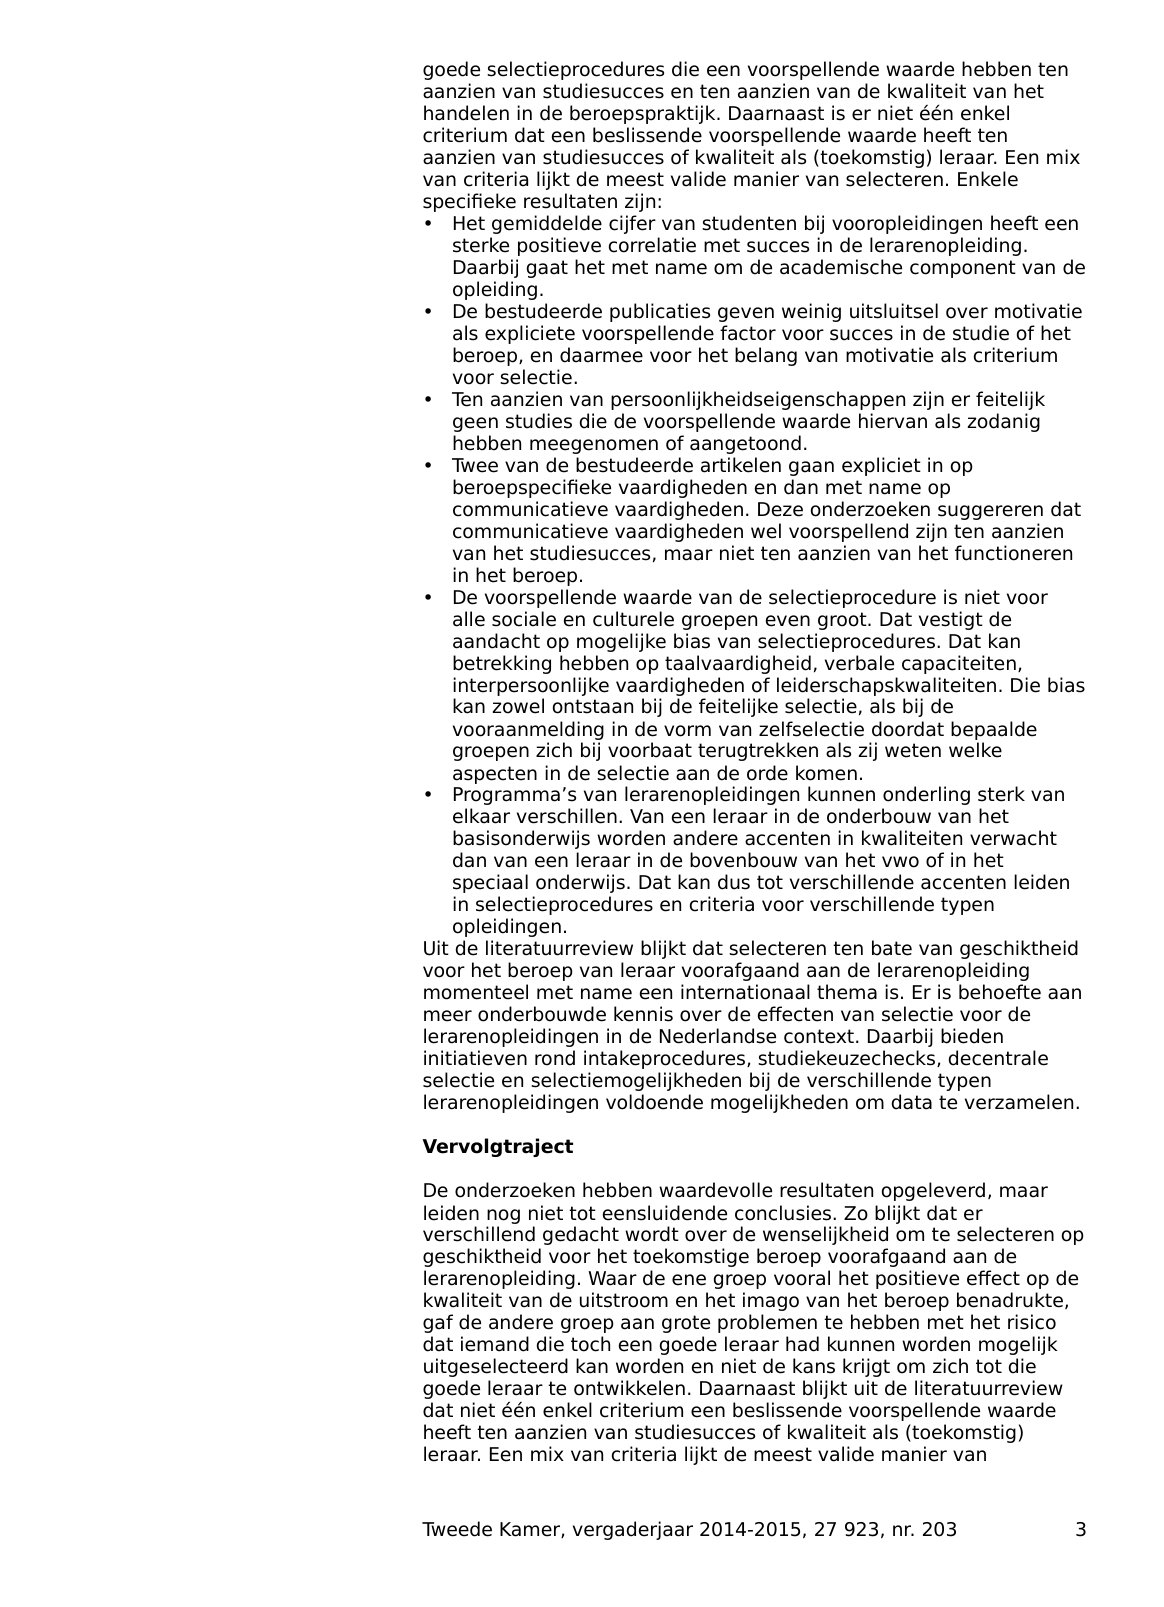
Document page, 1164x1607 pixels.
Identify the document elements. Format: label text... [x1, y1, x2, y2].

text • Ten aanzien van persoonlijkheidseigenschappen zijn er feitelijk geen studies die de voorspellende waarde hiervan als zodanig hebben meegenomen of aangetoond. [422, 389, 1087, 455]
text • De voorspellende waarde van de selectieprocedure is niet voor alle sociale en culturele groepen even groot. Dat vestigt de aandacht op mogelijke bias van selectieprocedures. Dat kan betrekking hebben op taalvaardigheid, verbale capaciteiten, interpersoonlijke vaardigheden of leiderschapskwaliteiten. Die bias kan zowel ontstaan bij de feitelijke selectie, als bij de vooraanmelding in de vorm van zelfselectie doordat bepaalde groepen zich bij voorbaat terugtrekken als zij weten welke aspecten in de selectie aan de orde komen. [422, 587, 1087, 784]
text • De bestudeerde publicaties geven weinig uitsluitsel over motivatie als expliciete voorspellende factor voor succes in de studie of het beroep, en daarmee voor het belang van motivatie als criterium voor selectie. [422, 301, 1087, 389]
text • Het gemiddelde cijfer van studenten bij vooropleidingen heeft een sterke positieve correlatie met succes in de lerarenopleiding. Daarbij gaat het met name om de academische component van de opleiding. [422, 213, 1087, 301]
text • Twee van de bestudeerde artikelen gaan expliciet in op beroepspecifieke vaardigheden en dan met name op communicatieve vaardigheden. Deze onderzoeken suggereren dat communicatieve vaardigheden wel voorspellend zijn ten aanzien van het studiesucces, maar niet ten aanzien van het functioneren in het beroep. [422, 455, 1087, 587]
text Uit de literatuurreview blijkt dat selecteren ten bate van geschiktheid voor het beroep van leraar voorafgaand aan de lerarenopleiding momenteel met name een internationaal thema is. Er is behoefte aan meer onderbouwde kennis over de effecten van selectie voor de lerarenopleidingen in de Nederlandse context. Daarbij bieden initiatieven rond intakeprocedures, studiekeuzechecks, decentrale selectie en selectiemogelijkheden bij de verschillende typen lerarenopleidingen voldoende mogelijkheden om data te verzamelen. [422, 938, 1087, 1114]
text De onderzoeken hebben waardevolle resultaten opgeleverd, maar leiden nog niet tot eensluidende conclusies. Zo blijkt dat er verschillend gedacht wordt over de wenselijkheid om te selecteren op geschiktheid voor het toekomstige beroep voorafgaand aan de lerarenopleiding. Waar de ene groep vooral het positieve effect op de kwaliteit van de uitstroom en het imago van het beroep benadrukte, gaf de andere groep aan grote problemen te hebben met het risico dat iemand die toch een goede leraar had kunnen worden mogelijk uitgeselecteerd kan worden en niet de kans krijgt om zich tot die goede leraar te ontwikkelen. Daarnaast blijkt uit de literatuurreview dat niet één enkel criterium een beslissende voorspellende waarde heeft ten aanzien van studiesucces of kwaliteit als (toekomstig) leraar. Een mix van criteria lijkt de meest valide manier van [422, 1180, 1087, 1466]
text • Programma’s van lerarenopleidingen kunnen onderling sterk van elkaar verschillen. Van een leraar in de onderbouw van het basisonderwijs worden andere accenten in kwaliteiten verwacht dan van een leraar in de bovenbouw van het vwo of in het speciaal onderwijs. Dat kan dus tot verschillende accenten leiden in selectieprocedures en criteria voor verschillende typen opleidingen. [422, 784, 1087, 938]
subtitle Vervolgtraject [422, 1136, 1087, 1158]
text goede selectieprocedures die een voorspellende waarde hebben ten aanzien van studiesucces en ten aanzien van de kwaliteit van het handelen in de beroepspraktijk. Daarnaast is er niet één enkel criterium dat een beslissende voorspellende waarde heeft ten aanzien van studiesucces of kwaliteit als (toekomstig) leraar. Een mix van criteria lijkt de meest valide manier van selecteren. Enkele specifieke resultaten zijn: [422, 59, 1087, 213]
